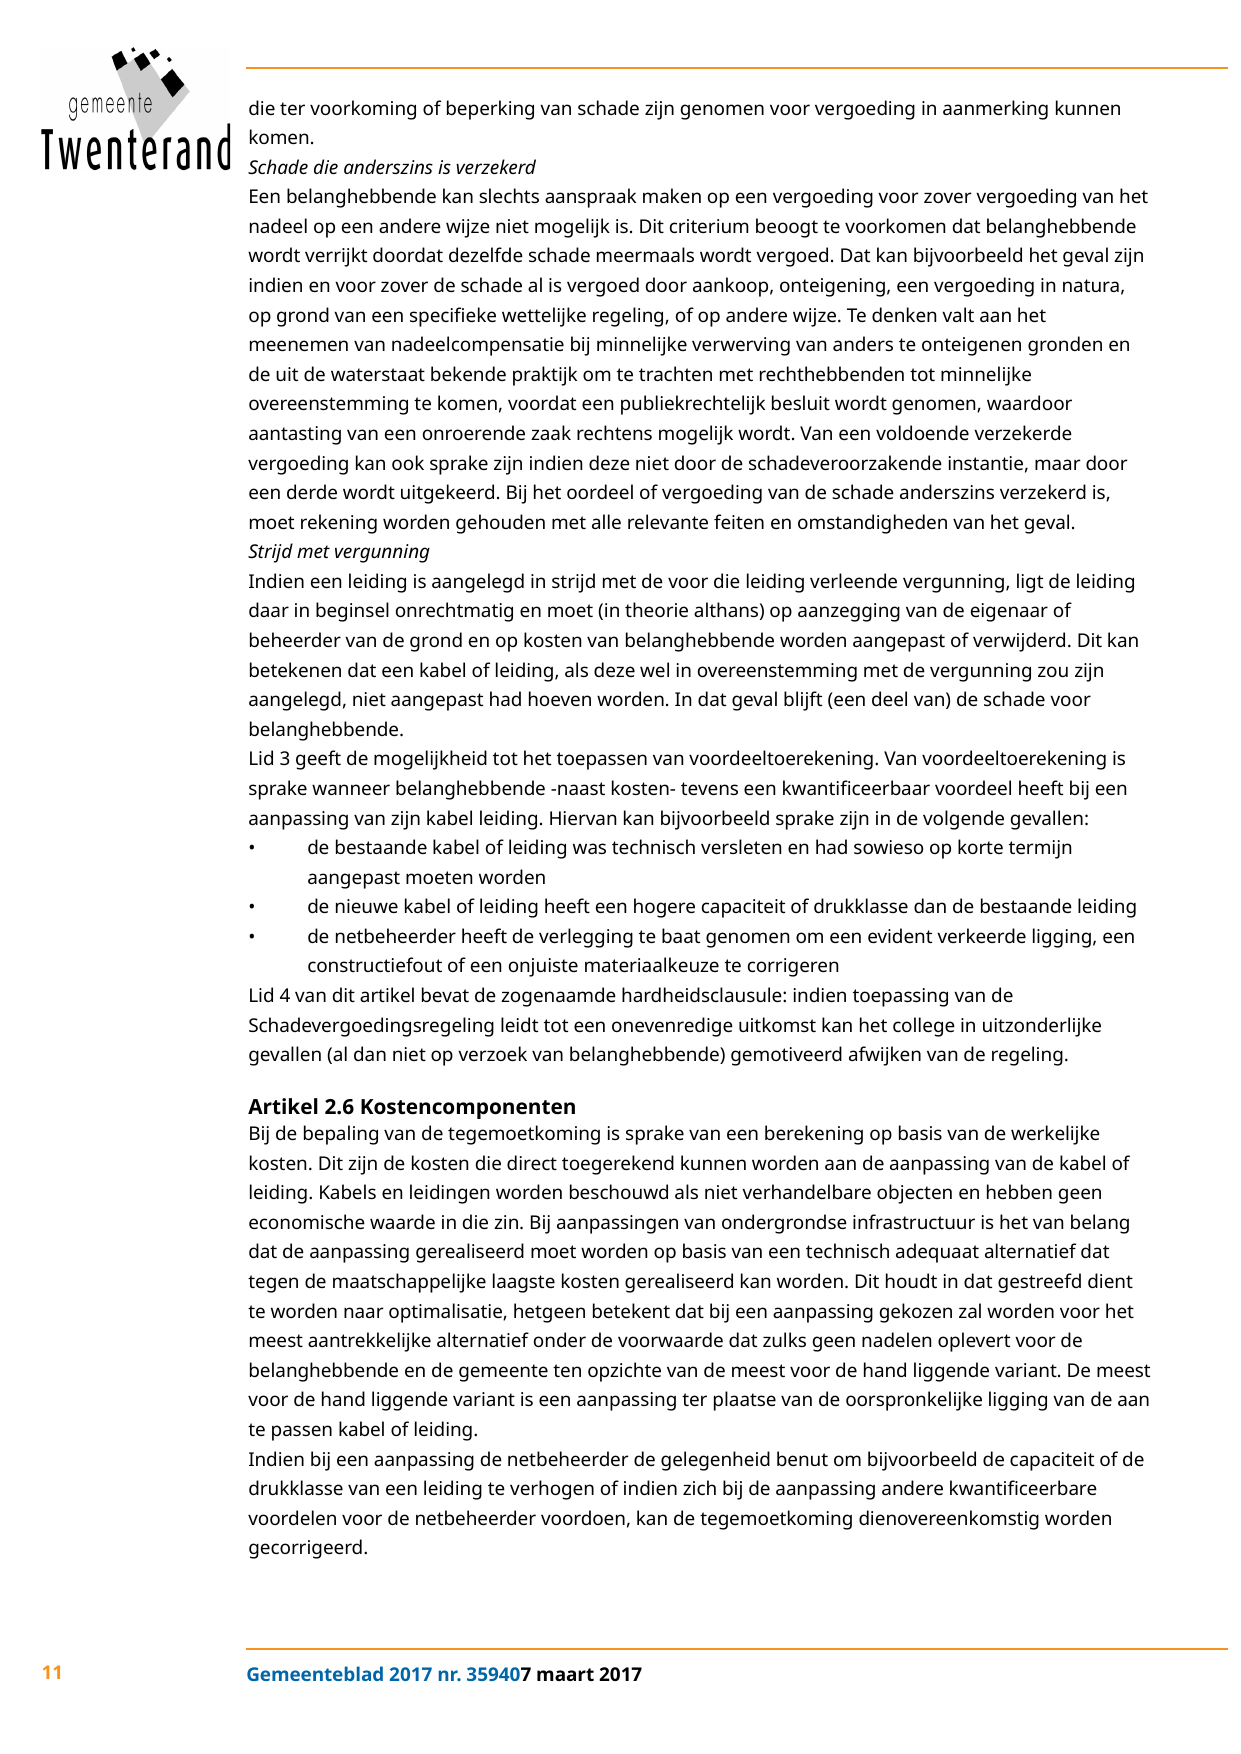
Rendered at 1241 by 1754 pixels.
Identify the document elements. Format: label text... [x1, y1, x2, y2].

text Artikel 2.6 Kostencomponenten [248, 1092, 1152, 1120]
text Strijd met vergunning [248, 538, 1152, 564]
text Indien een leiding is aangelegd in strijd met de voor die leiding verleende vergunning, ligt de leiding daar in beginsel onrechtmatig en moet (in theorie althans) op aanzegging van de eigenaar of beheerder van de grond en op kosten van belanghebbende worden aangepast of verwijderd. Dit kan betekenen dat een kabel of leiding, als deze wel in overeenstemming met de vergunning zou zijn aangelegd, niet aangepast had hoeven worden. In dat geval blijft (een deel van) de schade voor belanghebbende. [248, 568, 1152, 742]
text Indien bij een aanpassing de netbeheerder de gelegenheid benut om bijvoorbeeld de capaciteit of de drukklasse van een leiding te verhogen of indien zich bij de aanpassing andere kwantificeerbare voordelen voor de netbeheerder voordoen, kan de tegemoetkoming dienovereenkomstig worden gecorrigeerd. [248, 1446, 1152, 1560]
text Bij de bepaling van de tegemoetkoming is sprake van een berekening op basis van de werkelijke kosten. Dit zijn de kosten die direct toegerekend kunnen worden aan de aanpassing van de kabel of leiding. Kabels en leidingen worden beschouwd als niet verhandelbare objecten en hebben geen economische waarde in die zin. Bij aanpassingen van ondergrondse infrastructuur is het van belang dat de aanpassing gerealiseerd moet worden op basis van een technisch adequaat alternatief dat tegen de maatschappelijke laagste kosten gerealiseerd kan worden. Dit houdt in dat gestreefd dient te worden naar optimalisatie, hetgeen betekent dat bij een aanpassing gekozen zal worden voor het meest aantrekkelijke alternatief onder de voorwaarde dat zulks geen nadelen oplevert voor de belanghebbende en de gemeente ten opzichte van de meest voor de hand liggende variant. De meest voor de hand liggende variant is een aanpassing ter plaatse van de oorspronkelijke ligging van de aan te passen kabel of leiding. [248, 1120, 1152, 1442]
text Een belanghebbende kan slechts aanspraak maken op een vergoeding voor zover vergoeding van het nadeel op een andere wijze niet mogelijk is. Dit criterium beoogt te voorkomen dat belanghebbende wordt verrijkt doordat dezelfde schade meermaals wordt vergoed. Dat kan bijvoorbeeld het geval zijn indien en voor zover de schade al is vergoed door aankoop, onteigening, een vergoeding in natura, op grond van een specifieke wettelijke regeling, of op andere wijze. Te denken valt aan het meenemen van nadeelcompensatie bij minnelijke verwerving van anders te onteigenen gronden en de uit de waterstaat bekende praktijk om te trachten met rechthebbenden tot minnelijke overeenstemming te komen, voordat een publiekrechtelijk besluit wordt genomen, waardoor aantasting van een onroerende zaak rechtens mogelijk wordt. Van een voldoende verzekerde vergoeding kan ook sprake zijn indien deze niet door de schadeveroorzakende instantie, maar door een derde wordt uitgekeerd. Bij het oordeel of vergoeding van de schade anderszins verzekerd is, moet rekening worden gehouden met alle relevante feiten en omstandigheden van het geval. [248, 183, 1152, 535]
picture [41, 47, 231, 172]
list de nieuwe kabel of leiding heeft een hogere capaciteit of drukklasse dan de bestaande leiding [248, 893, 1152, 919]
text Schade die anderszins is verzekerd [248, 154, 1152, 180]
list de bestaande kabel of leiding was technisch versleten en had sowieso op korte termijn aangepast moeten worden [248, 834, 1152, 890]
text Lid 3 geeft de mogelijkheid tot het toepassen van voordeeltoerekening. Van voordeeltoerekening is sprake wanneer belanghebbende -naast kosten- tevens een kwantificeerbaar voordeel heeft bij een aanpassing van zijn kabel leiding. Hiervan kan bijvoorbeeld sprake zijn in de volgende gevallen: [248, 746, 1152, 831]
list de netbeheerder heeft de verlegging te baat genomen om een evident verkeerde ligging, een constructiefout of een onjuiste materiaalkeuze te corrigeren [248, 923, 1152, 978]
text die ter voorkoming of beperking van schade zijn genomen voor vergoeding in aanmerking kunnen komen. [248, 95, 1152, 150]
text Lid 4 van dit artikel bevat de zogenaamde hardheidsclausule: indien toepassing van de Schadevergoedingsregeling leidt tot een onevenredige uitkomst kan het college in uitzonderlijke gevallen (al dan niet op verzoek van belanghebbende) gemotiveerd afwijken van de regeling. [248, 982, 1152, 1067]
